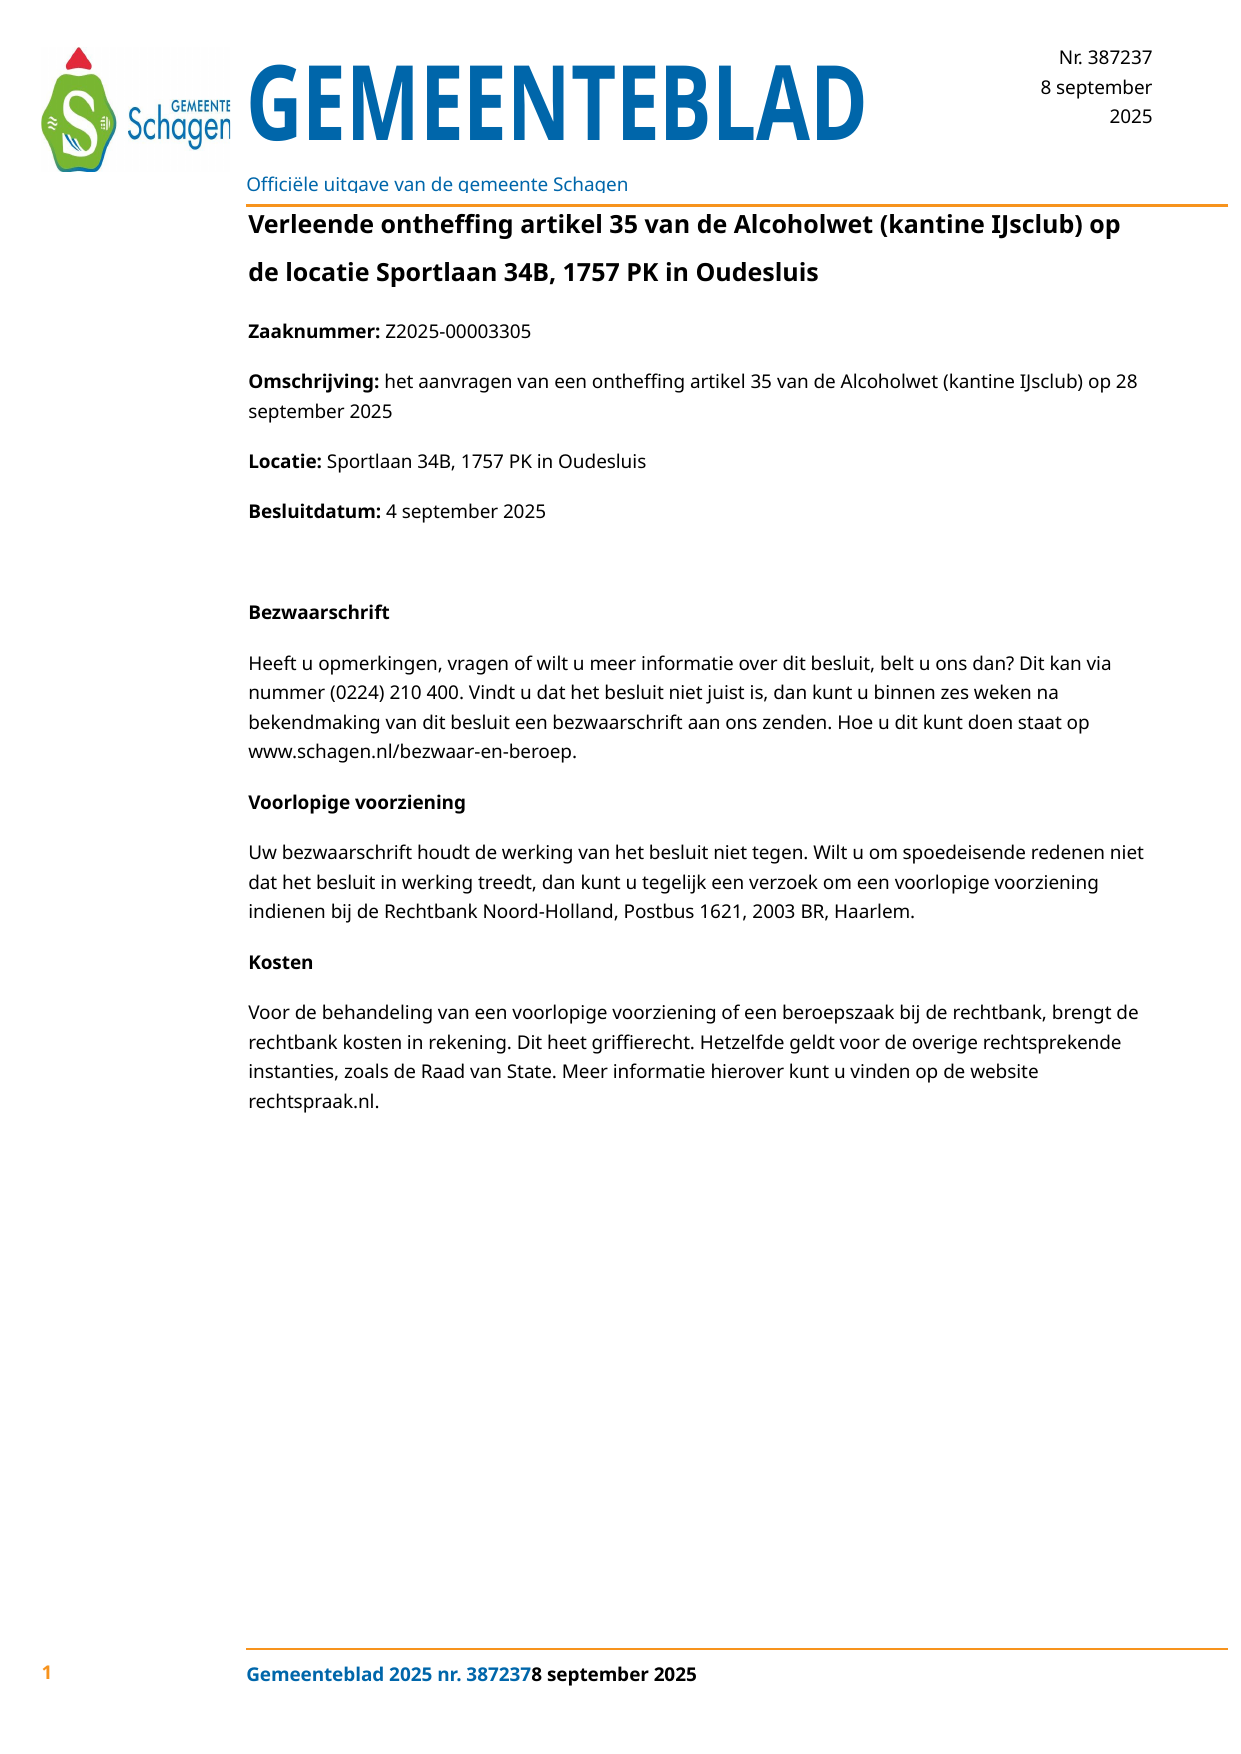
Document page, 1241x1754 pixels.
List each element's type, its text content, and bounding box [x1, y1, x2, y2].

text Kosten [248, 949, 1152, 975]
text Heeft u opmerkingen, vragen of wilt u meer informatie over dit besluit, belt u ons dan? Dit kan via nummer (0224) 210 400. Vindt u dat het besluit niet juist is, dan kunt u binnen zes weken na bekendmaking van dit besluit een bezwaarschrift aan ons zenden. Hoe u dit kunt doen staat op www.schagen.nl/bezwaar-en-beroep. [248, 650, 1152, 764]
picture [41, 47, 231, 172]
text Besluitdatum: 4 september 2025 [248, 499, 1152, 524]
text Omschrijving: het aanvragen van een ontheffing artikel 35 van de Alcoholwet (kantine IJsclub) op 28 september 2025 [248, 368, 1152, 424]
text Voorlopige voorziening [248, 789, 1152, 815]
text Locatie: Sportlaan 34B, 1757 PK in Oudesluis [248, 448, 1152, 474]
text Uw bezwaarschrift houdt de werking van het besluit niet tegen. Wilt u om spoedeisende redenen niet dat het besluit in werking treedt, dan kunt u tegelijk een verzoek om een voorlopige voorziening indienen bij de Rechtbank Noord-Holland, Postbus 1621, 2003 BR, Haarlem. [248, 839, 1152, 924]
text Voor de behandeling van een voorlopige voorziening of een beroepszaak bij de rechtbank, brengt de rechtbank kosten in rekening. Dit heet griffierecht. Hetzelfde geldt voor de overige rechtsprekende instanties, zoals de Raad van State. Meer informatie hierover kunt u vinden op de website rechtspraak.nl. [248, 999, 1152, 1114]
text Verleende ontheffing artikel 35 van de Alcoholwet (kantine IJsclub) op de locatie Sportlaan 34B, 1757 PK in Oudesluis [248, 207, 1152, 288]
text Bezwaarschrift [248, 599, 1152, 625]
text Zaaknummer: Z2025-00003305 [248, 318, 1152, 344]
